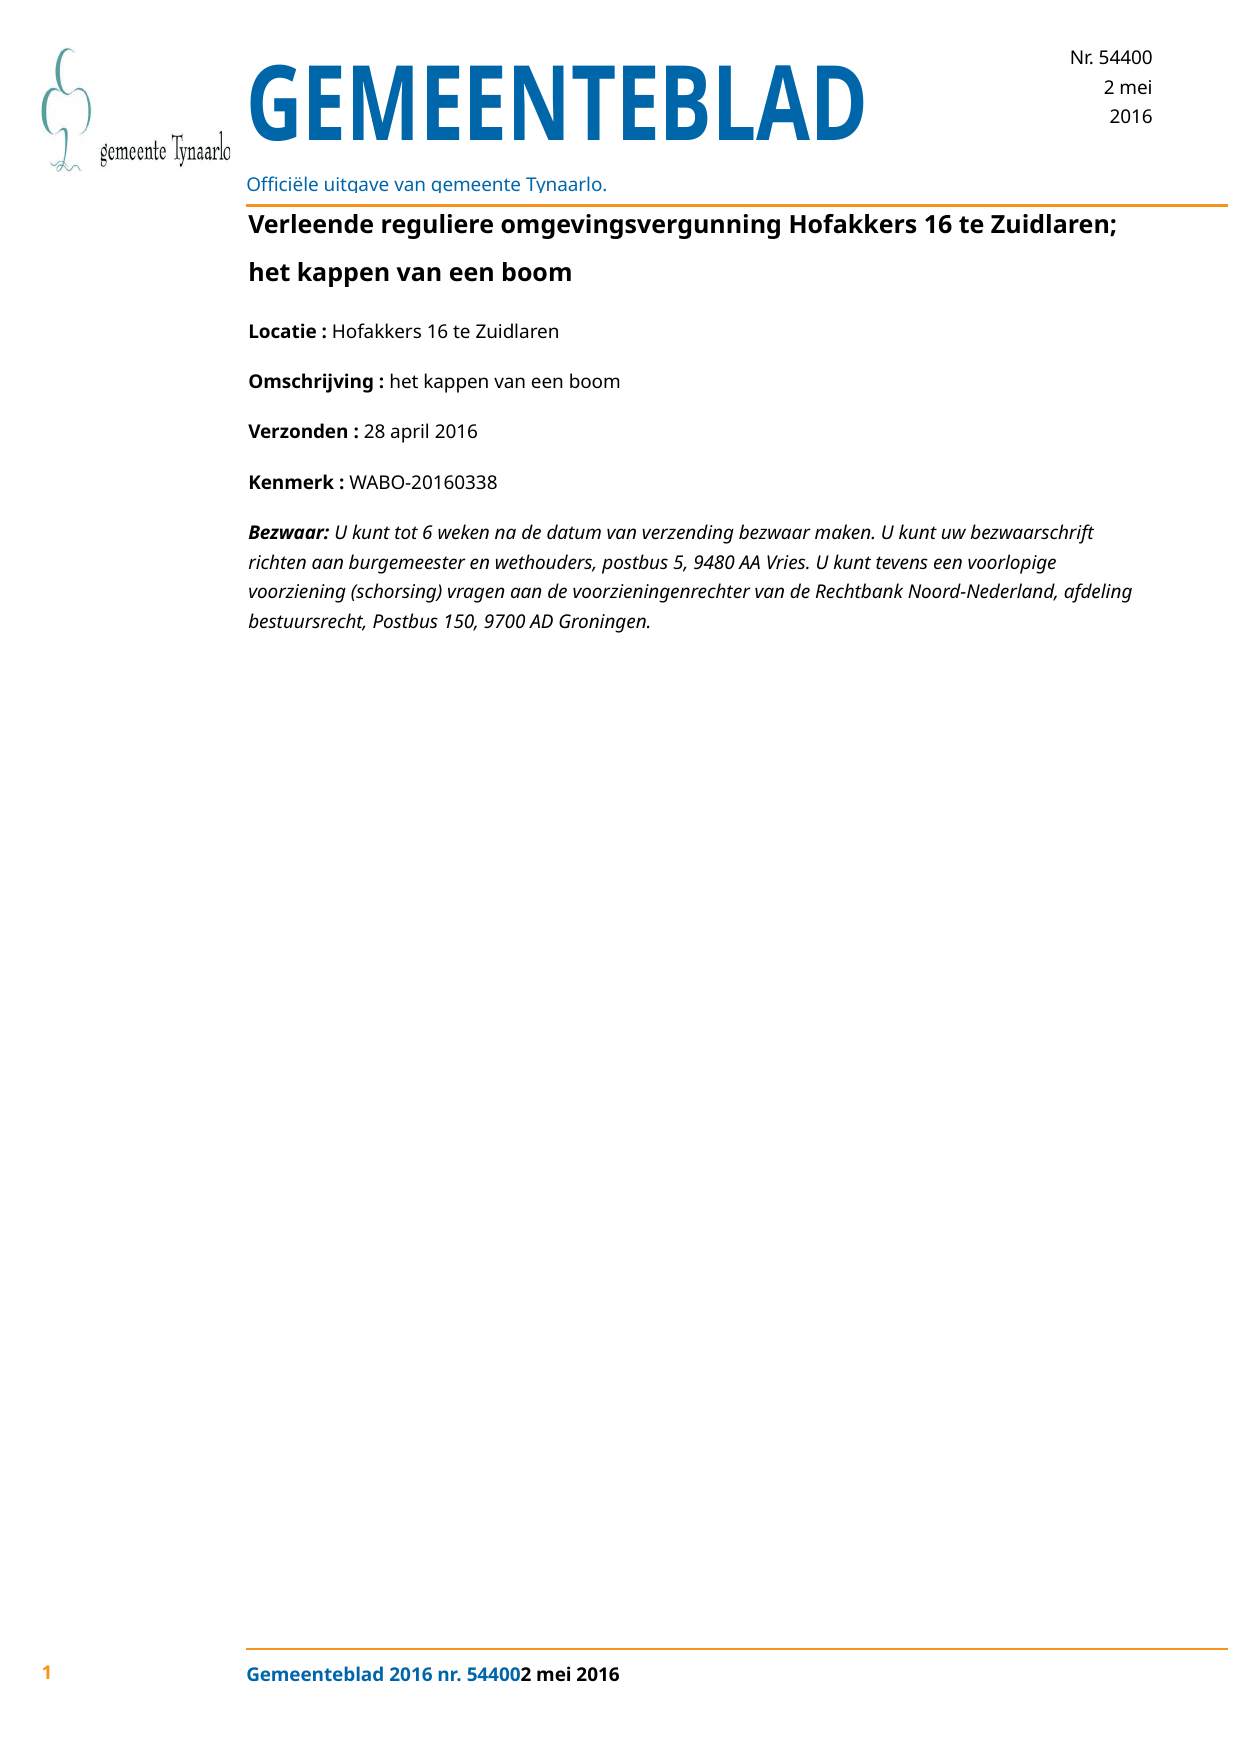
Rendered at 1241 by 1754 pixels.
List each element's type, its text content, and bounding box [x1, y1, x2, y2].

text Verleende reguliere omgevingsvergunning Hofakkers 16 te Zuidlaren; het kappen van een boom [248, 207, 1152, 288]
picture [41, 47, 231, 172]
text Kenmerk : WABO-20160338 [248, 469, 1152, 495]
text Locatie : Hofakkers 16 te Zuidlaren [248, 318, 1152, 344]
text Bezwaar: U kunt tot 6 weken na de datum van verzending bezwaar maken. U kunt uw bezwaarschrift richten aan burgemeester en wethouders, postbus 5, 9480 AA Vries. U kunt tevens een voorlopige voorziening (schorsing) vragen aan de voorzieningenrechter van de Rechtbank Noord-Nederland, afdeling bestuursrecht, Postbus 150, 9700 AD Groningen. [248, 519, 1152, 634]
text Omschrijving : het kappen van een boom [248, 368, 1152, 394]
text Verzonden : 28 april 2016 [248, 419, 1152, 444]
